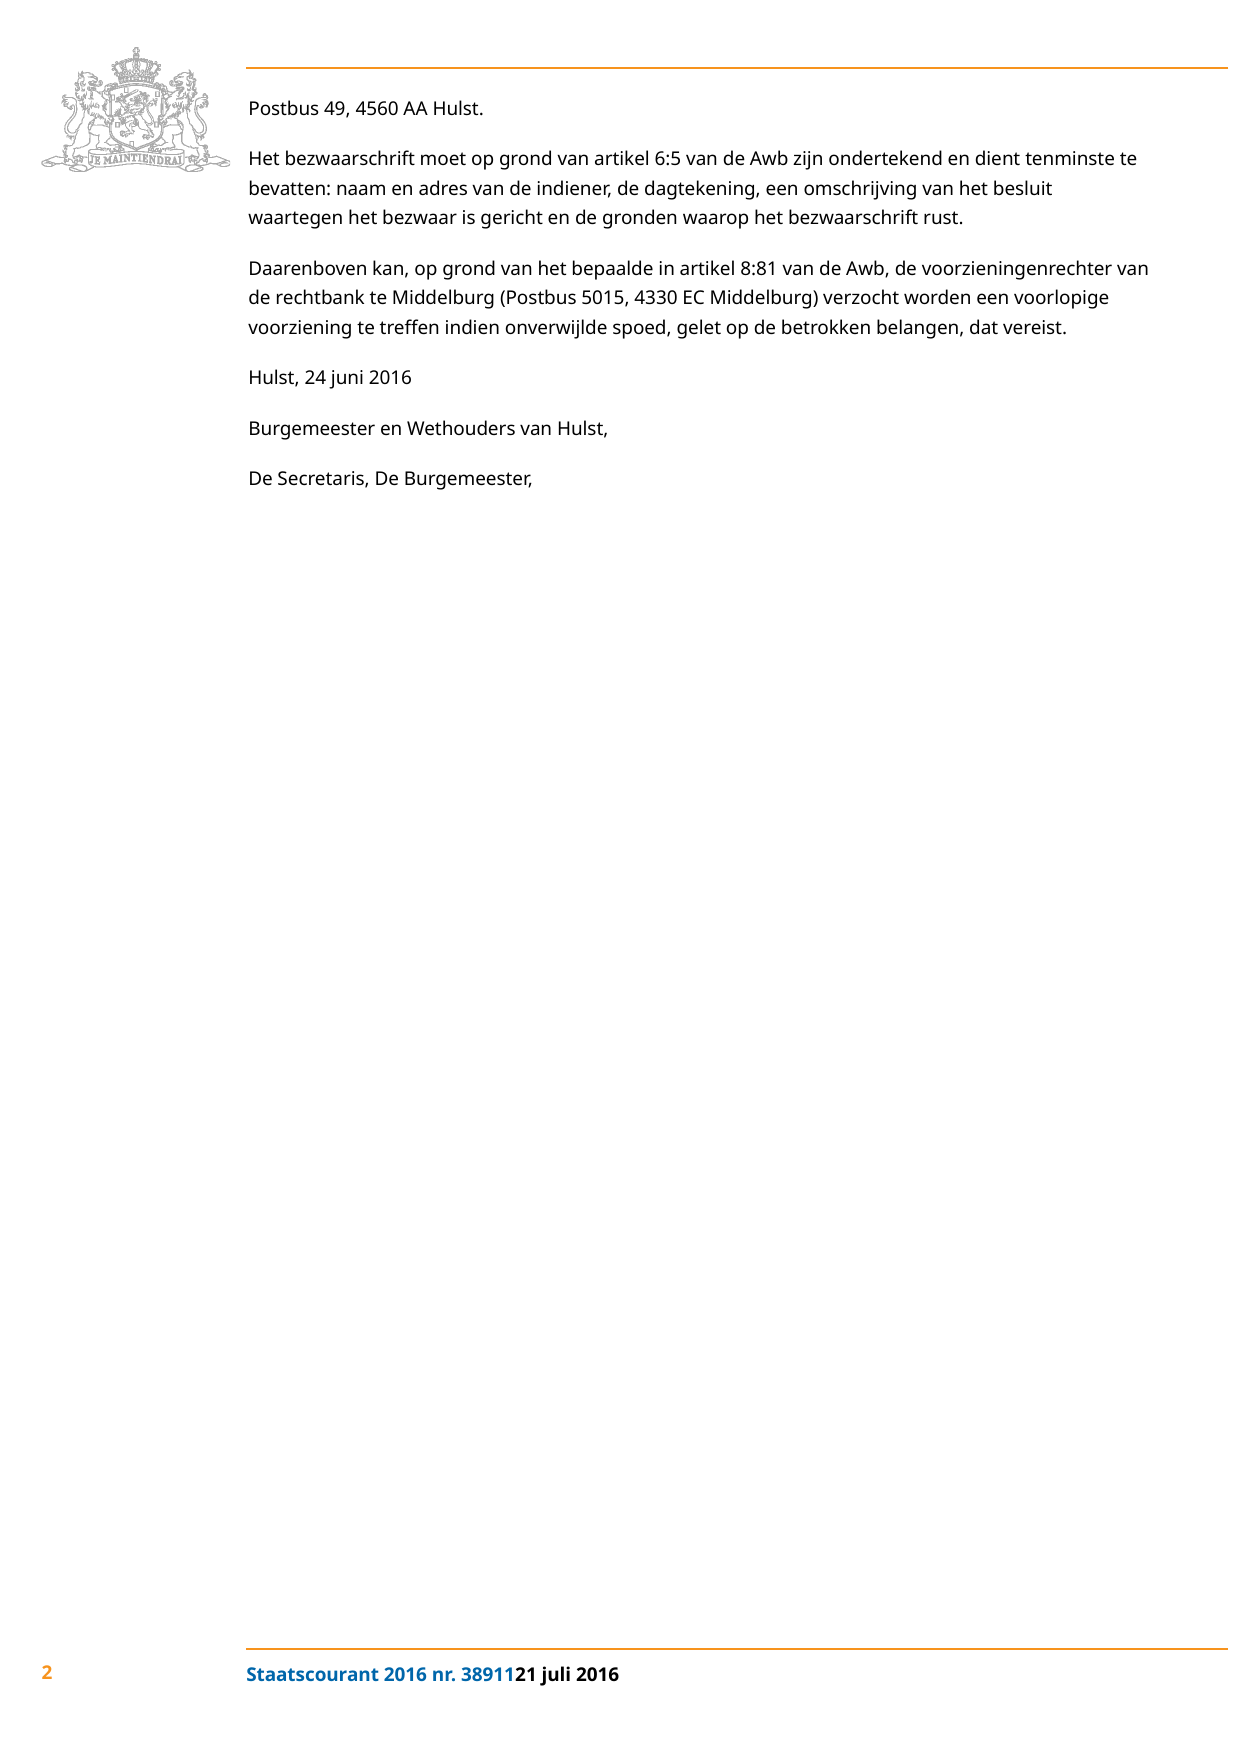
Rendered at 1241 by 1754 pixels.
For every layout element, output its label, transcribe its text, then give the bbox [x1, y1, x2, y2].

text Postbus 49, 4560 AA Hulst. [248, 95, 1152, 121]
text Burgemeester en Wethouders van Hulst, [248, 415, 1152, 441]
text De Secretaris, De Burgemeester, [248, 465, 1152, 491]
text Het bezwaarschrift moet op grond van artikel 6:5 van de Awb zijn ondertekend en dient tenminste te bevatten: naam en adres van de indiener, de dagtekening, een omschrijving van het besluit waartegen het bezwaar is gericht en de gronden waarop het bezwaarschrift rust. [248, 145, 1152, 230]
text Daarenboven kan, op grond van het bepaalde in artikel 8:81 van de Awb, de voorzieningenrechter van de rechtbank te Middelburg (Postbus 5015, 4330 EC Middelburg) verzocht worden een voorlopige voorziening te treffen indien onverwijlde spoed, gelet op de betrokken belangen, dat vereist. [248, 255, 1152, 340]
picture [41, 47, 231, 172]
text Hulst, 24 juni 2016 [248, 364, 1152, 390]
